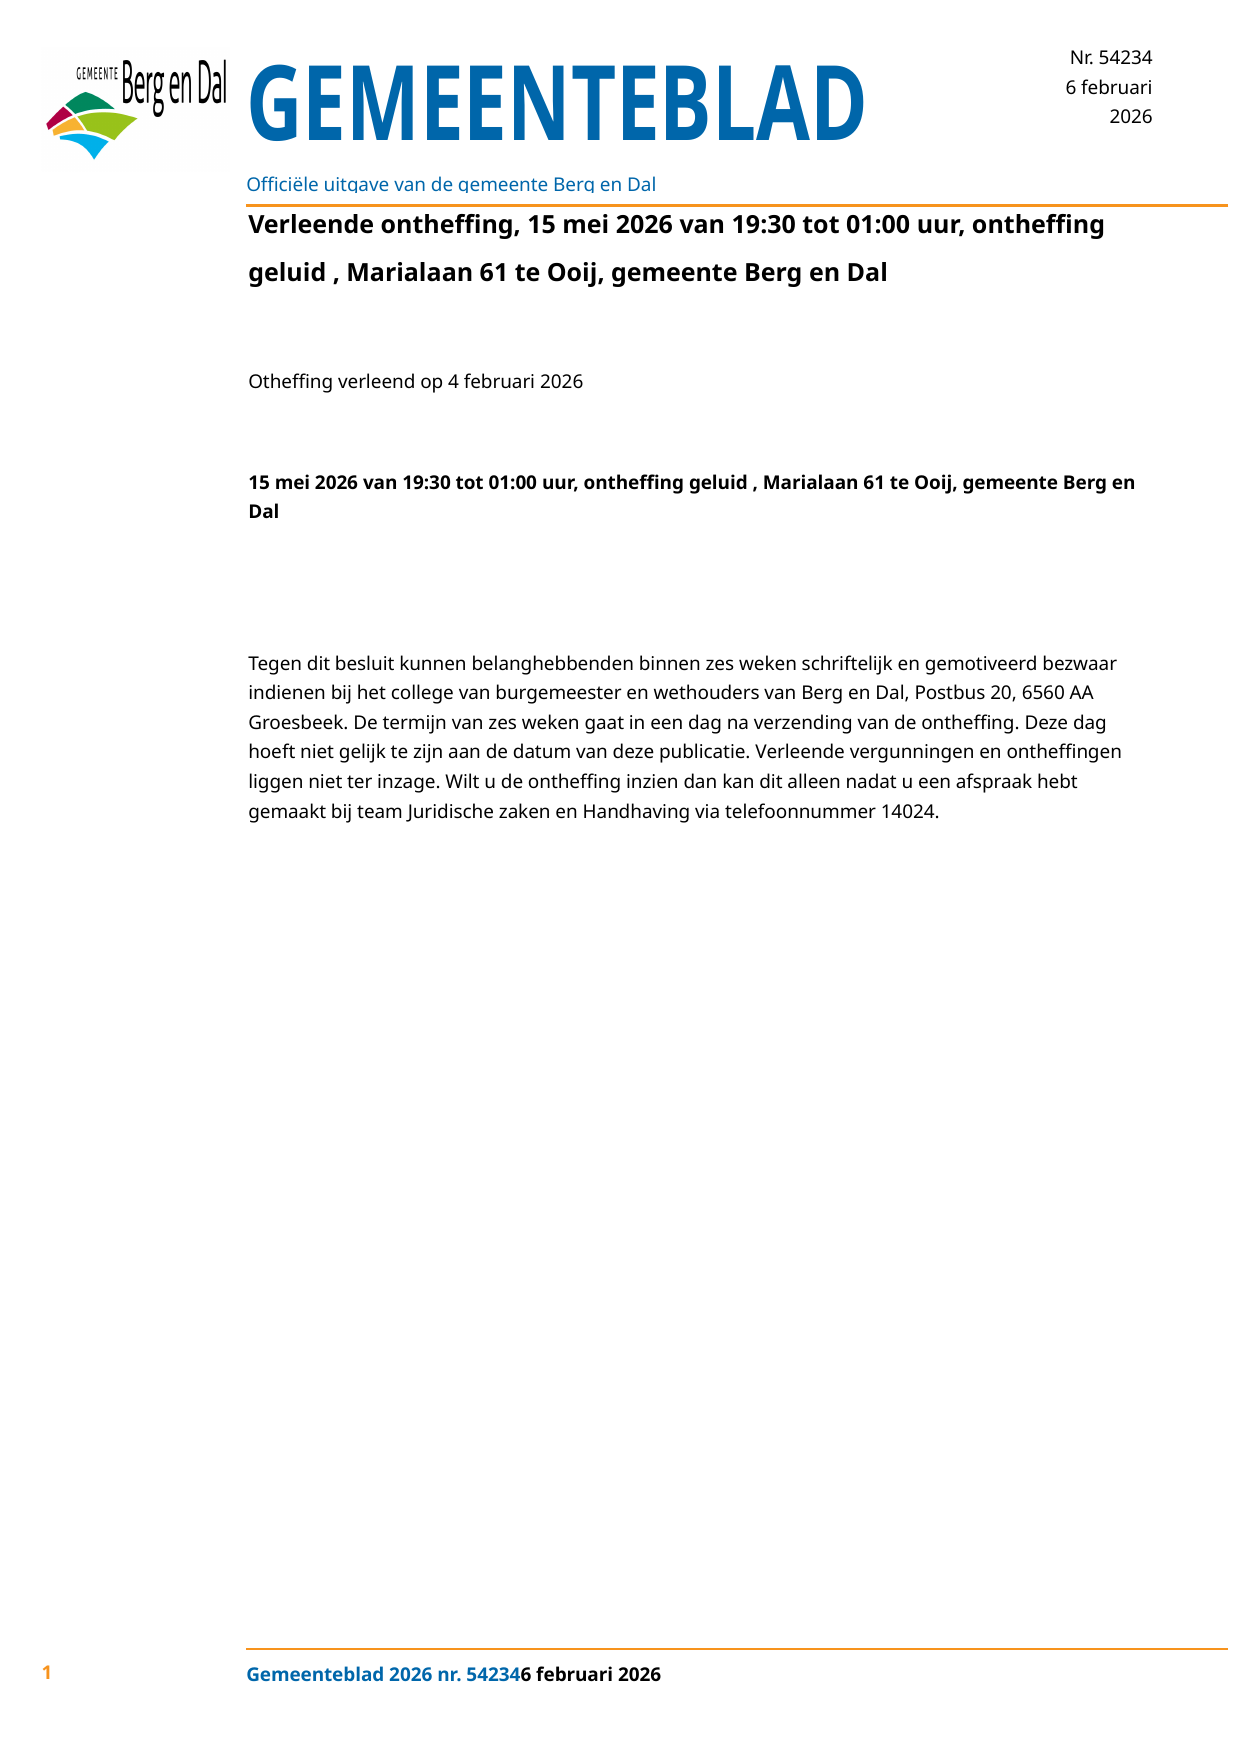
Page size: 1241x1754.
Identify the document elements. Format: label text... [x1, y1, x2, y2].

text Verleende ontheffing, 15 mei 2026 van 19:30 tot 01:00 uur, ontheffing geluid , Marialaan 61 te Ooij, gemeente Berg en Dal [248, 207, 1152, 288]
picture [41, 47, 231, 172]
text Otheffing verleend op 4 februari 2026 [248, 368, 1152, 394]
text 15 mei 2026 van 19:30 tot 01:00 uur, ontheffing geluid , Marialaan 61 te Ooij, gemeente Berg en Dal [248, 469, 1152, 524]
text Tegen dit besluit kunnen belanghebbenden binnen zes weken schriftelijk en gemotiveerd bezwaar indienen bij het college van burgemeester en wethouders van Berg en Dal, Postbus 20, 6560 AA Groesbeek. De termijn van zes weken gaat in een dag na verzending van de ontheffing. Deze dag hoeft niet gelijk te zijn aan de datum van deze publicatie. Verleende vergunningen en ontheffingen liggen niet ter inzage. Wilt u de ontheffing inzien dan kan dit alleen nadat u een afspraak hebt gemaakt bij team Juridische zaken en Handhaving via telefoonnummer 14024. [248, 650, 1152, 824]
